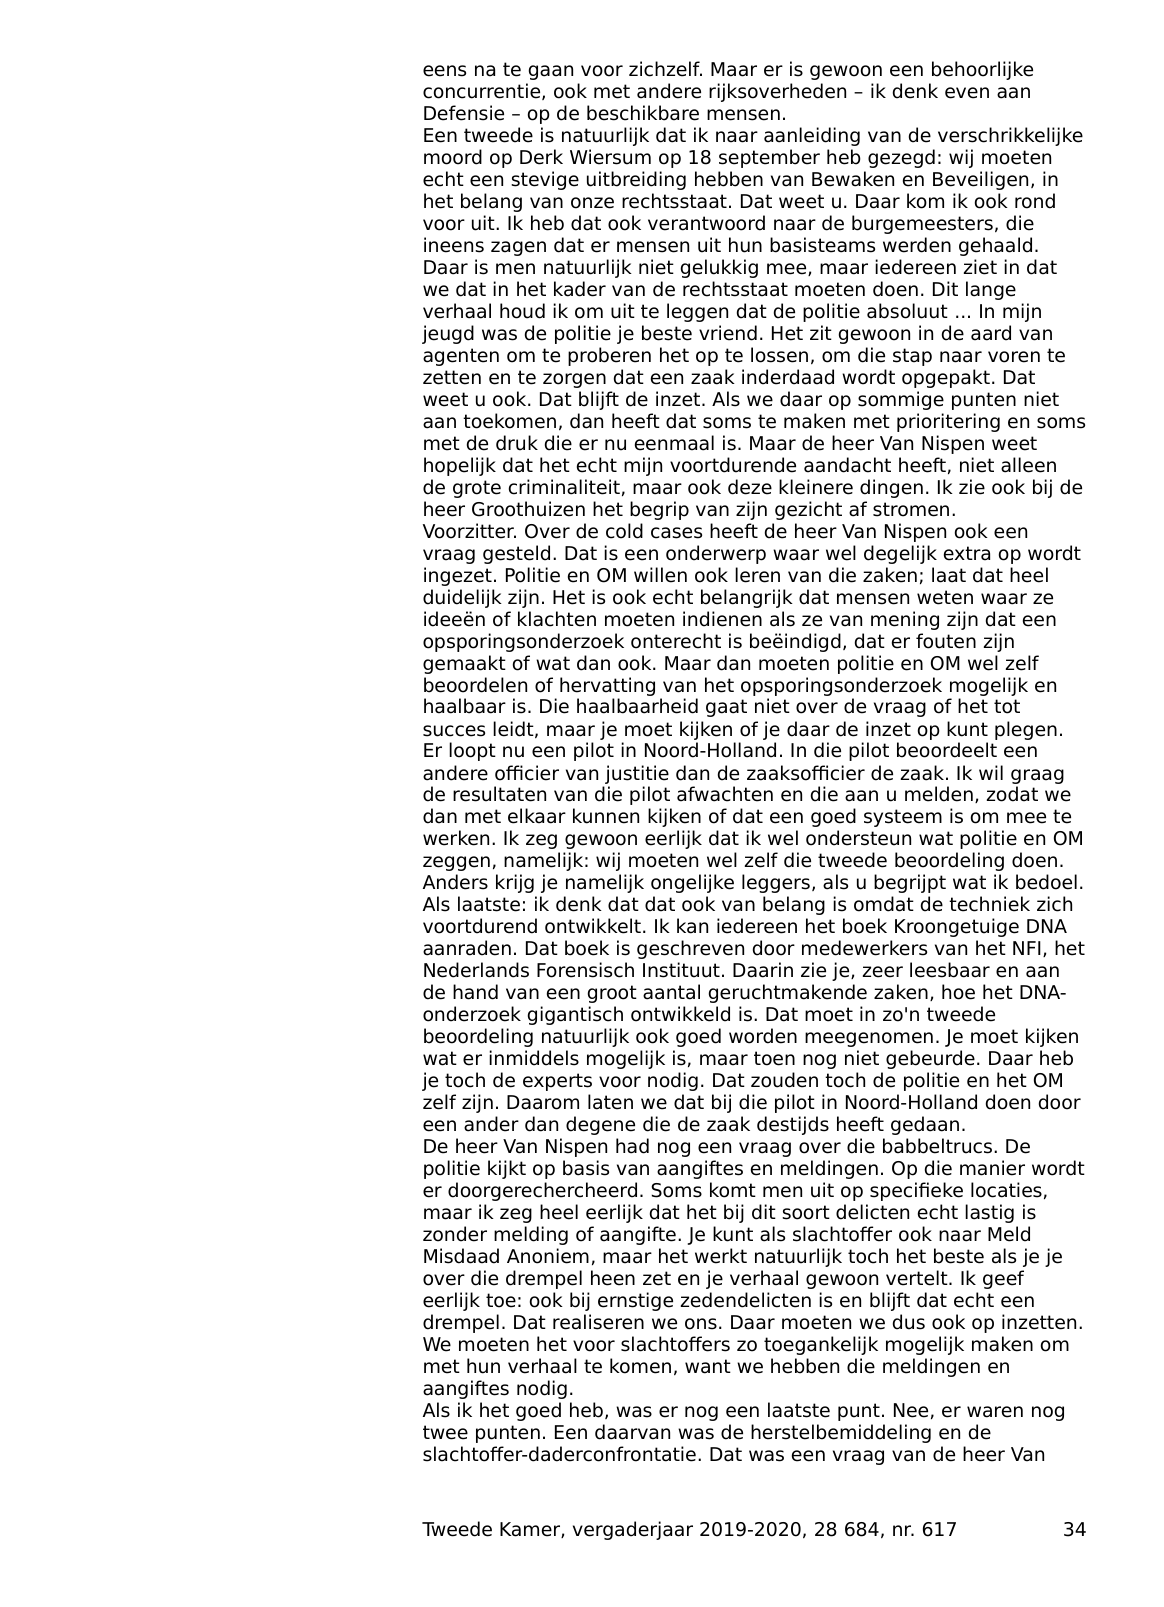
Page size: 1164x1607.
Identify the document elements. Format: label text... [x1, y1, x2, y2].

text Als ik het goed heb, was er nog een laatste punt. Nee, er waren nog twee punten. Een daarvan was de herstelbemiddeling en de slachtoffer-daderconfrontatie. Dat was een vraag van de heer Van [422, 1400, 1087, 1466]
text De heer Van Nispen had nog een vraag over die babbeltrucs. De politie kijkt op basis van aangiftes en meldingen. Op die manier wordt er doorgerechercheerd. Soms komt men uit op specifieke locaties, maar ik zeg heel eerlijk dat het bij dit soort delicten echt lastig is zonder melding of aangifte. Je kunt als slachtoffer ook naar Meld Misdaad Anoniem, maar het werkt natuurlijk toch het beste als je je over die drempel heen zet en je verhaal gewoon vertelt. Ik geef eerlijk toe: ook bij ernstige zedendelicten is en blijft dat echt een drempel. Dat realiseren we ons. Daar moeten we dus ook op inzetten. We moeten het voor slachtoffers zo toegankelijk mogelijk maken om met hun verhaal te komen, want we hebben die meldingen en aangiftes nodig. [422, 1136, 1087, 1400]
text Een tweede is natuurlijk dat ik naar aanleiding van de verschrikkelijke moord op Derk Wiersum op 18 september heb gezegd: wij moeten echt een stevige uitbreiding hebben van Bewaken en Beveiligen, in het belang van onze rechtsstaat. Dat weet u. Daar kom ik ook rond voor uit. Ik heb dat ook verantwoord naar de burgemeesters, die ineens zagen dat er mensen uit hun basisteams werden gehaald. Daar is men natuurlijk niet gelukkig mee, maar iedereen ziet in dat we dat in het kader van de rechtsstaat moeten doen. Dit lange verhaal houd ik om uit te leggen dat de politie absoluut ... In mijn jeugd was de politie je beste vriend. Het zit gewoon in de aard van agenten om te proberen het op te lossen, om die stap naar voren te zetten en te zorgen dat een zaak inderdaad wordt opgepakt. Dat weet u ook. Dat blijft de inzet. Als we daar op sommige punten niet aan toekomen, dan heeft dat soms te maken met prioritering en soms met de druk die er nu eenmaal is. Maar de heer Van Nispen weet hopelijk dat het echt mijn voortdurende aandacht heeft, niet alleen de grote criminaliteit, maar ook deze kleinere dingen. Ik zie ook bij de heer Groothuizen het begrip van zijn gezicht af stromen. [422, 125, 1087, 521]
text Als laatste: ik denk dat dat ook van belang is omdat de techniek zich voortdurend ontwikkelt. Ik kan iedereen het boek Kroongetuige DNA aanraden. Dat boek is geschreven door medewerkers van het NFI, het Nederlands Forensisch Instituut. Daarin zie je, zeer leesbaar en aan de hand van een groot aantal geruchtmakende zaken, hoe het DNA-onderzoek gigantisch ontwikkeld is. Dat moet in zo'n tweede beoordeling natuurlijk ook goed worden meegenomen. Je moet kijken wat er inmiddels mogelijk is, maar toen nog niet gebeurde. Daar heb je toch de experts voor nodig. Dat zouden toch de politie en het OM zelf zijn. Daarom laten we dat bij die pilot in Noord-Holland doen door een ander dan degene die de zaak destijds heeft gedaan. [422, 894, 1087, 1136]
text Voorzitter. Over de cold cases heeft de heer Van Nispen ook een vraag gesteld. Dat is een onderwerp waar wel degelijk extra op wordt ingezet. Politie en OM willen ook leren van die zaken; laat dat heel duidelijk zijn. Het is ook echt belangrijk dat mensen weten waar ze ideeën of klachten moeten indienen als ze van mening zijn dat een opsporingsonderzoek onterecht is beëindigd, dat er fouten zijn gemaakt of wat dan ook. Maar dan moeten politie en OM wel zelf beoordelen of hervatting van het opsporingsonderzoek mogelijk en haalbaar is. Die haalbaarheid gaat niet over de vraag of het tot succes leidt, maar je moet kijken of je daar de inzet op kunt plegen. Er loopt nu een pilot in Noord-Holland. In die pilot beoordeelt een andere officier van justitie dan de zaaksofficier de zaak. Ik wil graag de resultaten van die pilot afwachten en die aan u melden, zodat we dan met elkaar kunnen kijken of dat een goed systeem is om mee te werken. Ik zeg gewoon eerlijk dat ik wel ondersteun wat politie en OM zeggen, namelijk: wij moeten wel zelf die tweede beoordeling doen. Anders krijg je namelijk ongelijke leggers, als u begrijpt wat ik bedoel. [422, 521, 1087, 894]
text eens na te gaan voor zichzelf. Maar er is gewoon een behoorlijke concurrentie, ook met andere rijksoverheden – ik denk even aan Defensie – op de beschikbare mensen. [422, 59, 1087, 125]
